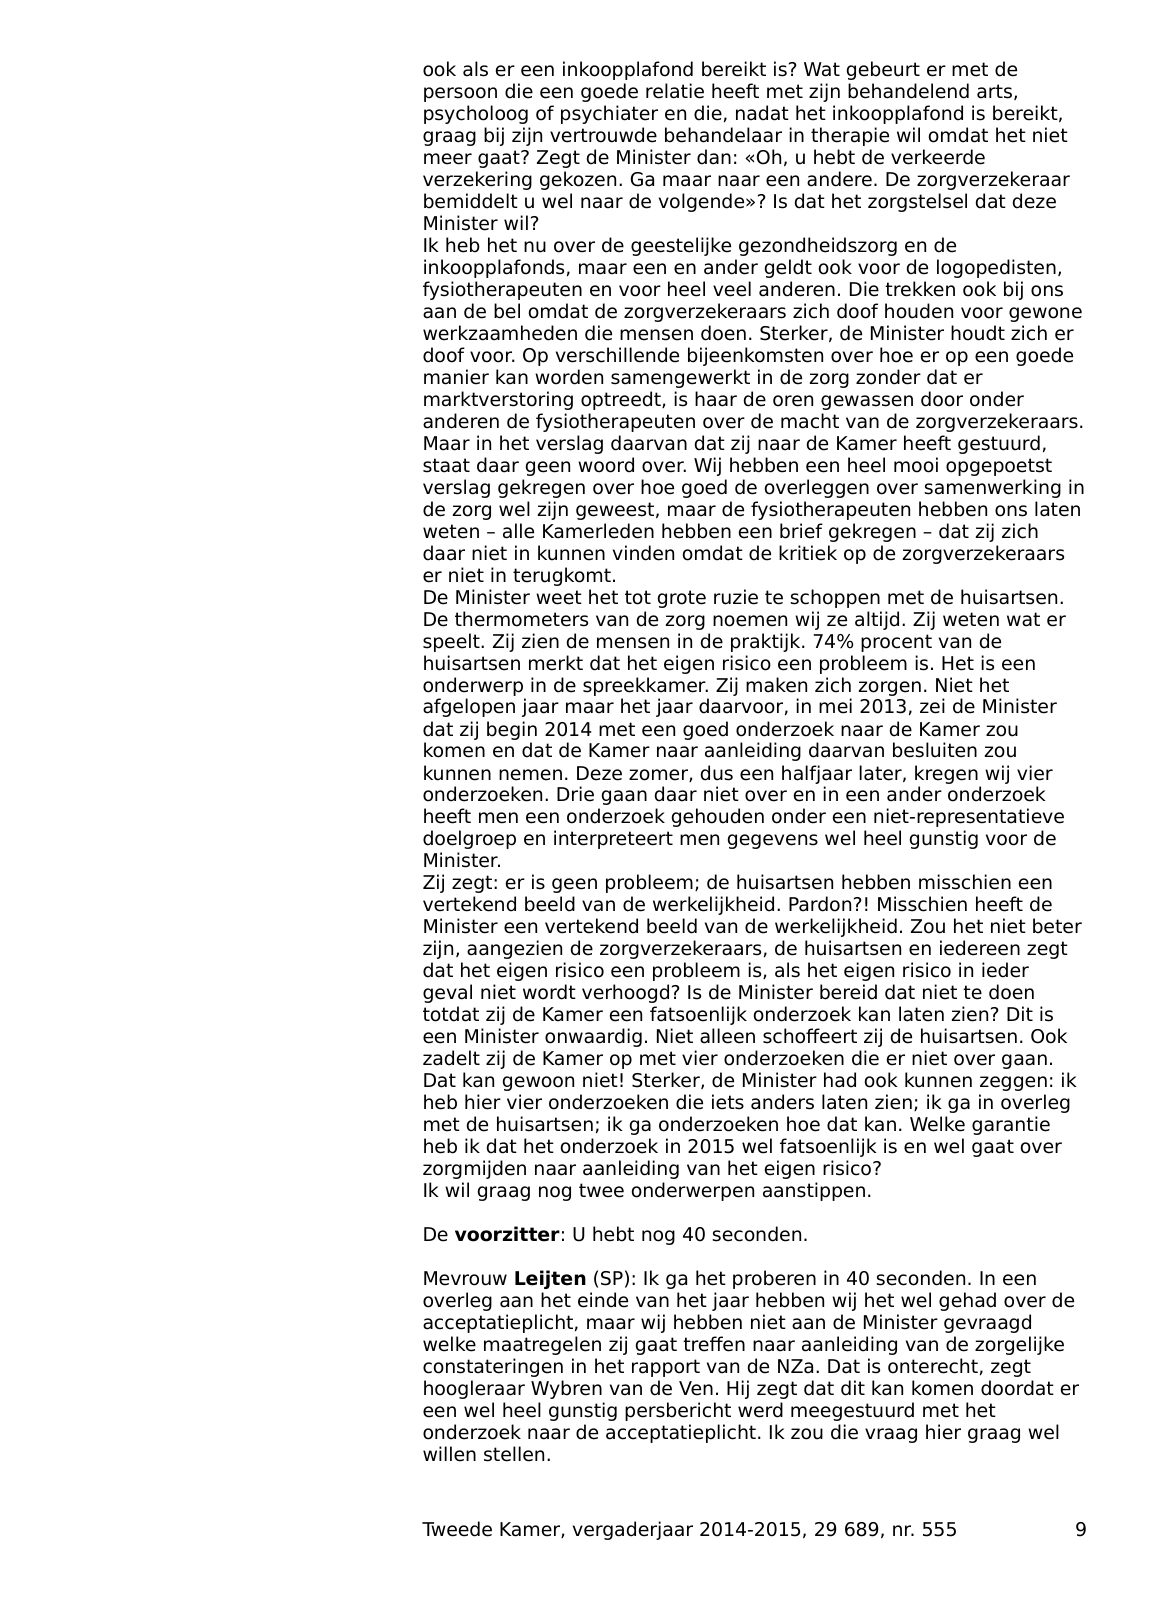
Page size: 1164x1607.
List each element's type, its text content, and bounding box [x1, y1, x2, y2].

text De Minister weet het tot grote ruzie te schoppen met de huisartsen. De thermometers van de zorg noemen wij ze altijd. Zij weten wat er speelt. Zij zien de mensen in de praktijk. 74% procent van de huisartsen merkt dat het eigen risico een probleem is. Het is een onderwerp in de spreekkamer. Zij maken zich zorgen. Niet het afgelopen jaar maar het jaar daarvoor, in mei 2013, zei de Minister dat zij begin 2014 met een goed onderzoek naar de Kamer zou komen en dat de Kamer naar aanleiding daarvan besluiten zou kunnen nemen. Deze zomer, dus een halfjaar later, kregen wij vier onderzoeken. Drie gaan daar niet over en in een ander onderzoek heeft men een onderzoek gehouden onder een niet-representatieve doelgroep en interpreteert men gegevens wel heel gunstig voor de Minister. [422, 587, 1087, 872]
text De voorzitter: U hebt nog 40 seconden. [422, 1224, 1087, 1246]
text Ik heb het nu over de geestelijke gezondheidszorg en de inkoopplafonds, maar een en ander geldt ook voor de logopedisten, fysiotherapeuten en voor heel veel anderen. Die trekken ook bij ons aan de bel omdat de zorgverzekeraars zich doof houden voor gewone werkzaamheden die mensen doen. Sterker, de Minister houdt zich er doof voor. Op verschillende bijeenkomsten over hoe er op een goede manier kan worden samengewerkt in de zorg zonder dat er marktverstoring optreedt, is haar de oren gewassen door onder anderen de fysiotherapeuten over de macht van de zorgverzekeraars. Maar in het verslag daarvan dat zij naar de Kamer heeft gestuurd, staat daar geen woord over. Wij hebben een heel mooi opgepoetst verslag gekregen over hoe goed de overleggen over samenwerking in de zorg wel zijn geweest, maar de fysiotherapeuten hebben ons laten weten – alle Kamerleden hebben een brief gekregen – dat zij zich daar niet in kunnen vinden omdat de kritiek op de zorgverzekeraars er niet in terugkomt. [422, 235, 1087, 587]
text Mevrouw Leijten (SP): Ik ga het proberen in 40 seconden. In een overleg aan het einde van het jaar hebben wij het wel gehad over de acceptatieplicht, maar wij hebben niet aan de Minister gevraagd welke maatregelen zij gaat treffen naar aanleiding van de zorgelijke constateringen in het rapport van de NZa. Dat is onterecht, zegt hoogleraar Wybren van de Ven. Hij zegt dat dit kan komen doordat er een wel heel gunstig persbericht werd meegestuurd met het onderzoek naar de acceptatieplicht. Ik zou die vraag hier graag wel willen stellen. [422, 1268, 1087, 1466]
text ook als er een inkoopplafond bereikt is? Wat gebeurt er met de persoon die een goede relatie heeft met zijn behandelend arts, psycholoog of psychiater en die, nadat het inkoopplafond is bereikt, graag bij zijn vertrouwde behandelaar in therapie wil omdat het niet meer gaat? Zegt de Minister dan: «Oh, u hebt de verkeerde verzekering gekozen. Ga maar naar een andere. De zorgverzekeraar bemiddelt u wel naar de volgende»? Is dat het zorgstelsel dat deze Minister wil? [422, 59, 1087, 235]
text Ik wil graag nog twee onderwerpen aanstippen. [422, 1180, 1087, 1202]
text Zij zegt: er is geen probleem; de huisartsen hebben misschien een vertekend beeld van de werkelijkheid. Pardon?! Misschien heeft de Minister een vertekend beeld van de werkelijkheid. Zou het niet beter zijn, aangezien de zorgverzekeraars, de huisartsen en iedereen zegt dat het eigen risico een probleem is, als het eigen risico in ieder geval niet wordt verhoogd? Is de Minister bereid dat niet te doen totdat zij de Kamer een fatsoenlijk onderzoek kan laten zien? Dit is een Minister onwaardig. Niet alleen schoffeert zij de huisartsen. Ook zadelt zij de Kamer op met vier onderzoeken die er niet over gaan. Dat kan gewoon niet! Sterker, de Minister had ook kunnen zeggen: ik heb hier vier onderzoeken die iets anders laten zien; ik ga in overleg met de huisartsen; ik ga onderzoeken hoe dat kan. Welke garantie heb ik dat het onderzoek in 2015 wel fatsoenlijk is en wel gaat over zorgmijden naar aanleiding van het eigen risico? [422, 872, 1087, 1180]
